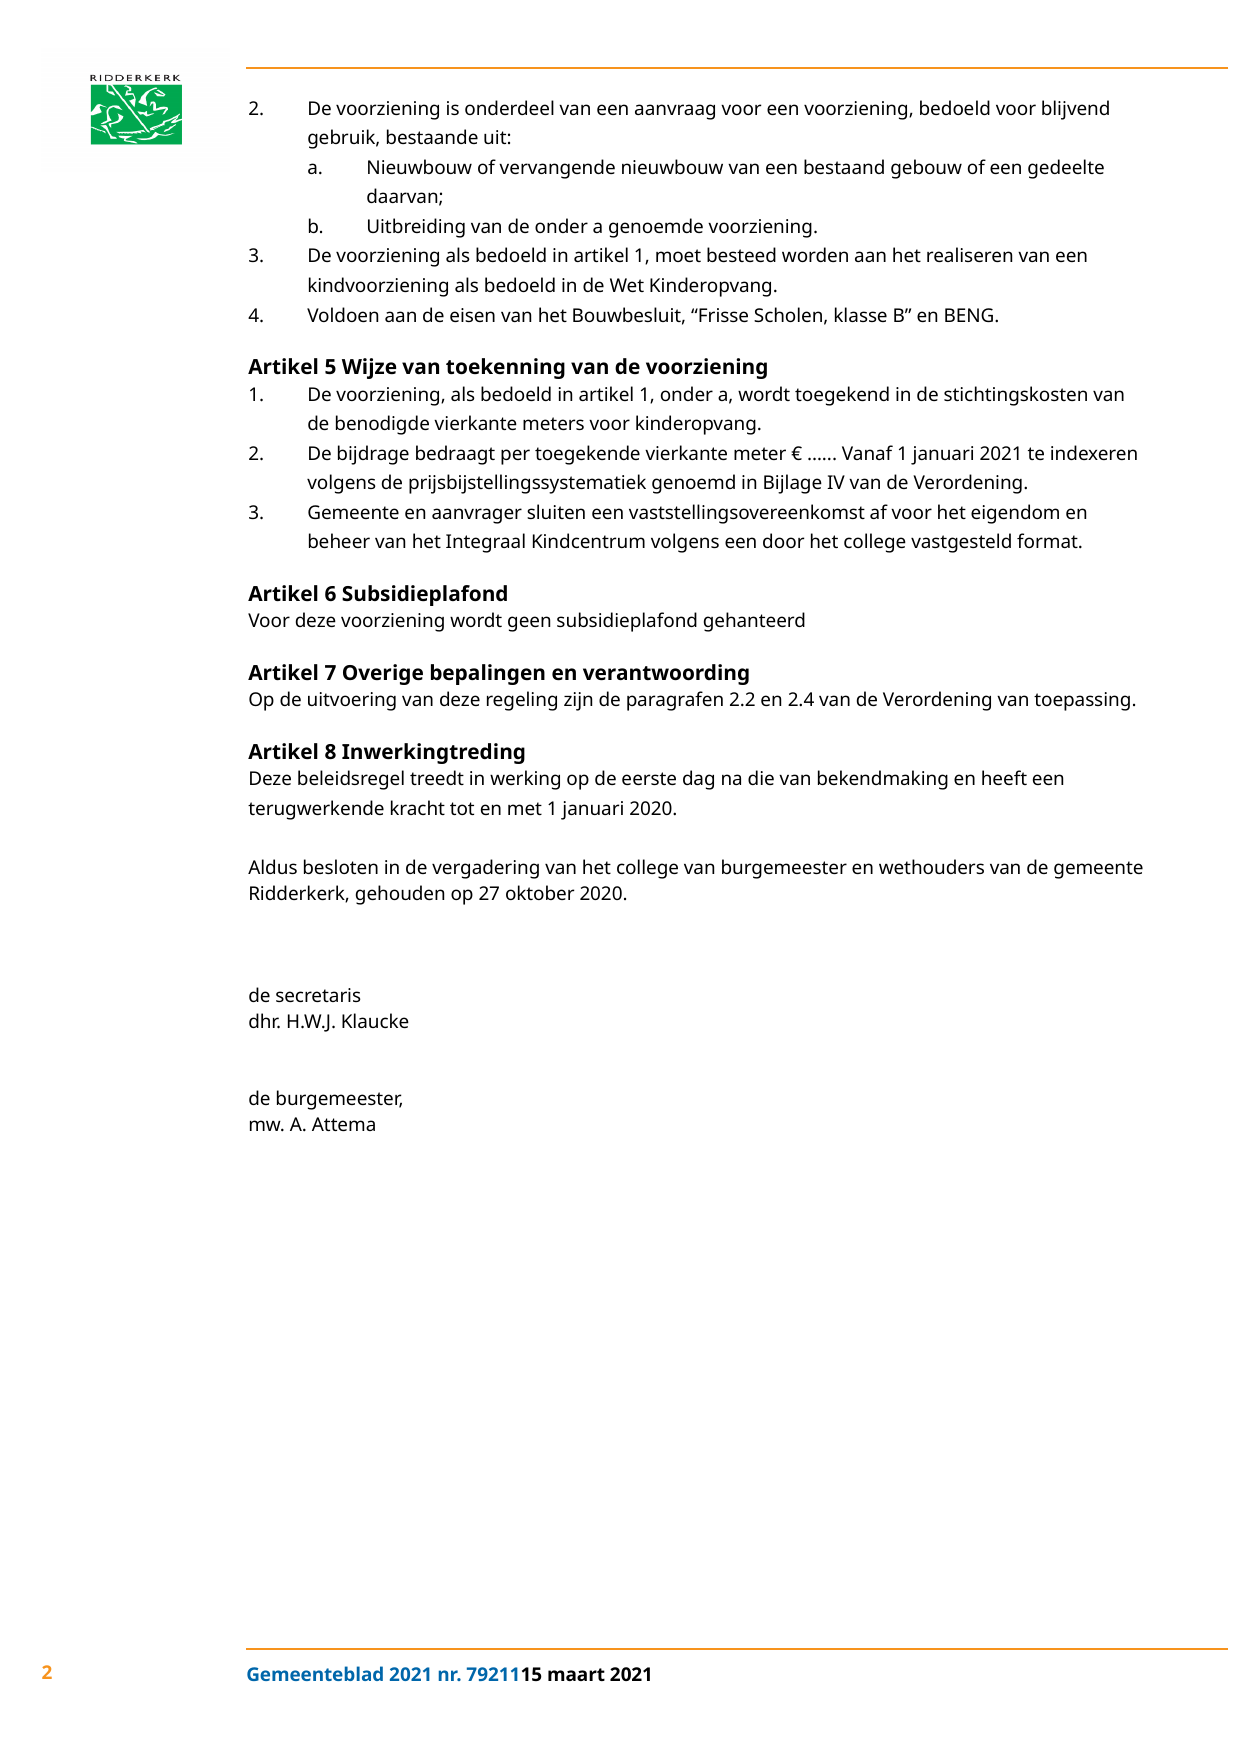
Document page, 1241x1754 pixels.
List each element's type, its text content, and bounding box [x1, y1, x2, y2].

text Aldus besloten in de vergadering van het college van burgemeester en wethouders van de gemeente Ridderkerk, gehouden op 27 oktober 2020. [248, 854, 1152, 905]
list Nieuwbouw of vervangende nieuwbouw van een bestaand gebouw of een gedeelte daarvan; [307, 154, 1152, 209]
list De voorziening is onderdeel van een aanvraag voor een voorziening, bedoeld voor blijvend gebruik, bestaande uit: [248, 95, 1152, 150]
text Op de uitvoering van deze regeling zijn de paragrafen 2.2 en 2.4 van de Verordening van toepassing. [248, 686, 1152, 712]
list Uitbreiding van de onder a genoemde voorziening. [307, 213, 1152, 239]
text Deze beleidsregel treedt in werking op de eerste dag na die van bekendmaking en heeft een terugwerkende kracht tot en met 1 januari 2020. [248, 765, 1152, 821]
text Artikel 8 Inwerkingtreding [248, 737, 1152, 765]
text de secretaris [248, 983, 1152, 1008]
text Artikel 7 Overige bepalingen en verantwoording [248, 658, 1152, 686]
text mw. A. Attema [248, 1111, 1152, 1137]
text Voor deze voorziening wordt geen subsidieplafond gehanteerd [248, 607, 1152, 633]
list De voorziening, als bedoeld in artikel 1, onder a, wordt toegekend in de stichtingskosten van de benodigde vierkante meters voor kinderopvang. [248, 381, 1152, 436]
list Gemeente en aanvrager sluiten een vaststellingsovereenkomst af voor het eigendom en beheer van het Integraal Kindcentrum volgens een door het college vastgesteld format. [248, 499, 1152, 554]
list Voldoen aan de eisen van het Bouwbesluit, “Frisse Scholen, klasse B” en BENG. [248, 302, 1152, 328]
text de burgemeester, [248, 1086, 1152, 1111]
list De voorziening als bedoeld in artikel 1, moet besteed worden aan het realiseren van een kindvoorziening als bedoeld in de Wet Kinderopvang. [248, 243, 1152, 298]
picture [41, 47, 231, 172]
text Artikel 6 Subsidieplafond [248, 579, 1152, 607]
text dhr. H.W.J. Klaucke [248, 1008, 1152, 1034]
list De bijdrage bedraagt per toegekende vierkante meter € …... Vanaf 1 januari 2021 te indexeren volgens de prijsbijstellingssystematiek genoemd in Bijlage IV van de Verordening. [248, 440, 1152, 495]
text Artikel 5 Wijze van toekenning van de voorziening [248, 352, 1152, 381]
